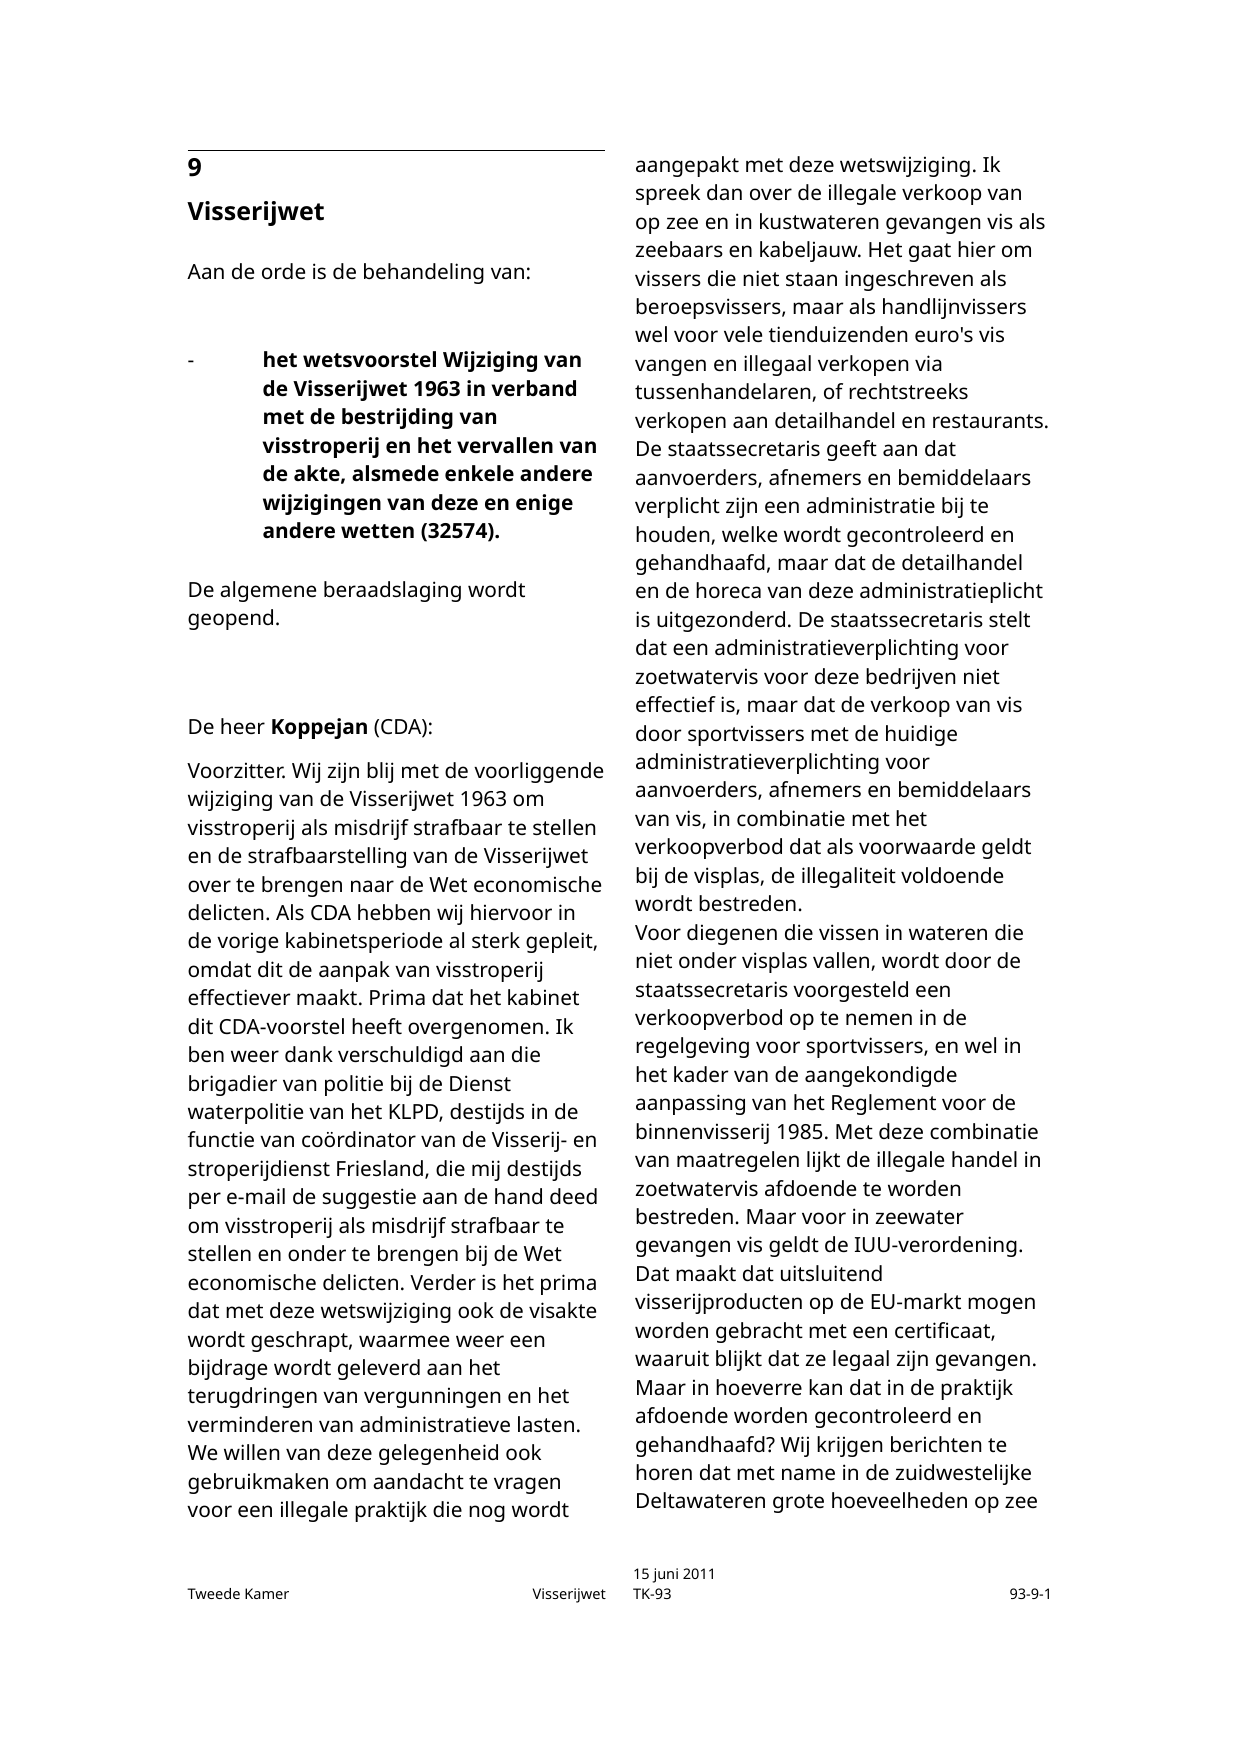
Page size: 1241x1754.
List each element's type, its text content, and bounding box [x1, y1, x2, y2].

text  [187, 662, 605, 690]
text We willen van deze gelegenheid ook gebruikmaken om aandacht te vragen voor een illegale praktijk die nog wordt [187, 1438, 605, 1524]
text Aan de orde is de behandeling van: [187, 257, 605, 286]
text Voorzitter. Wij zijn blij met de voorliggende wijziging van de Visserijwet 1963 om visstroperij als misdrijf strafbaar te stellen en de strafbaarstelling van de Visserijwet over te brengen naar de Wet economische delicten. Als CDA hebben wij hiervoor in de vorige kabinetsperiode al sterk gepleit, omdat dit de aanpak van visstroperij effectiever maakt. Prima dat het kabinet dit CDA-voorstel heeft overgenomen. Ik ben weer dank verschuldigd aan die brigadier van politie bij de Dienst waterpolitie van het KLPD, destijds in de functie van coördinator van de Visserij- en stroperijdienst Friesland, die mij destijds per e-mail de suggestie aan de hand deed om visstroperij als misdrijf strafbaar te stellen en onder te brengen bij de Wet economische delicten. Verder is het prima dat met deze wetswijziging ook de visakte wordt geschrapt, waarmee weer een bijdrage wordt geleverd aan het terugdringen van vergunningen en het verminderen van administratieve lasten. [187, 756, 605, 1438]
text 9 [187, 151, 605, 184]
text Visserijwet [187, 193, 605, 227]
text De algemene beraadslaging wordt geopend. [187, 575, 605, 632]
list het wetsvoorstel Wijziging van de Visserijwet 1963 in verband met de bestrijding van visstroperij en het vervallen van de akte, alsmede enkele andere wijzigingen van deze en enige andere wetten (32574). [187, 346, 605, 545]
text Voor diegenen die vissen in wateren die niet onder visplas vallen, wordt door de staatssecretaris voorgesteld een verkoopverbod op te nemen in de regelgeving voor sportvissers, en wel in het kader van de aangekondigde aanpassing van het Reglement voor de binnenvisserij 1985. Met deze combinatie van maatregelen lijkt de illegale handel in zoetwatervis afdoende te worden bestreden. Maar voor in zeewater gevangen vis geldt de IUU-verordening. Dat maakt dat uitsluitend visserijproducten op de EU-markt mogen worden gebracht met een certificaat, waaruit blijkt dat ze legaal zijn gevangen. Maar in hoeverre kan dat in de praktijk afdoende worden gecontroleerd en gehandhaafd? Wij krijgen berichten te horen dat met name in de zuidwestelijke Deltawateren grote hoeveelheden op zee [635, 918, 1053, 1515]
text aangepakt met deze wetswijziging. Ik spreek dan over de illegale verkoop van op zee en in kustwateren gevangen vis als zeebaars en kabeljauw. Het gaat hier om vissers die niet staan ingeschreven als beroepsvissers, maar als handlijnvissers wel voor vele tienduizenden euro's vis vangen en illegaal verkopen via tussenhandelaren, of rechtstreeks verkopen aan detailhandel en restaurants. De staatssecretaris geeft aan dat aanvoerders, afnemers en bemiddelaars verplicht zijn een administratie bij te houden, welke wordt gecontroleerd en gehandhaafd, maar dat de detailhandel en de horeca van deze administratieplicht is uitgezonderd. De staatssecretaris stelt dat een administratieverplichting voor zoetwatervis voor deze bedrijven niet effectief is, maar dat de verkoop van vis door sportvissers met de huidige administratieverplichting voor aanvoerders, afnemers en bemiddelaars van vis, in combinatie met het verkoopverbod dat als voorwaarde geldt bij de visplas, de illegaliteit voldoende wordt bestreden. [635, 150, 1053, 918]
text De heer Koppejan (CDA): [187, 712, 605, 741]
